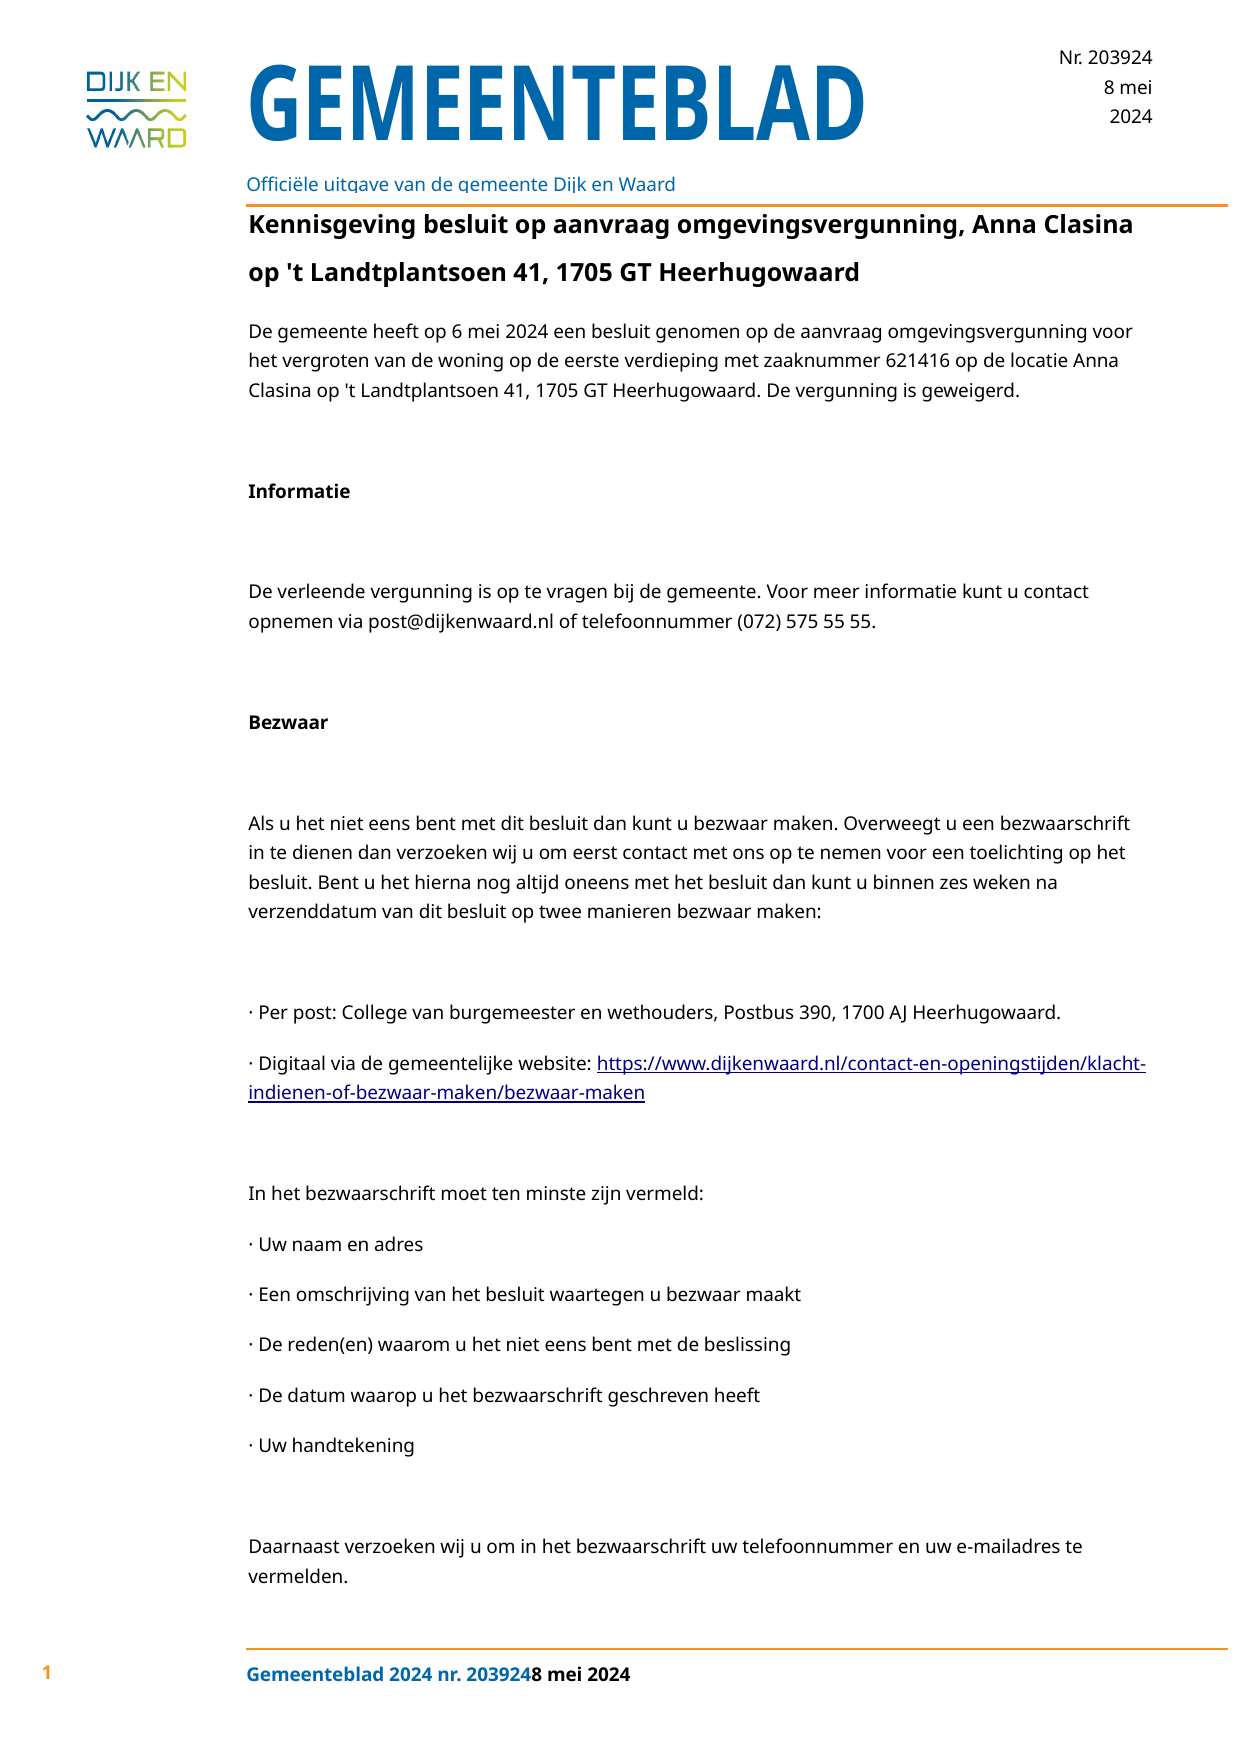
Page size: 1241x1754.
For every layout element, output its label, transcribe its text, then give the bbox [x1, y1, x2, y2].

text Informatie [248, 478, 1152, 504]
text · Digitaal via de gemeentelijke website: https://www.dijkenwaard.nl/contact-en-openingstijden/klacht-indienen-of-bezwaar-maken/bezwaar-maken [248, 1050, 1152, 1105]
text · Uw naam en adres [248, 1231, 1152, 1257]
text · Per post: College van burgemeester en wethouders, Postbus 390, 1700 AJ Heerhugowaard. [248, 999, 1152, 1025]
picture [41, 47, 231, 172]
text Kennisgeving besluit op aanvraag omgevingsvergunning, Anna Clasina op 't Landtplantsoen 41, 1705 GT Heerhugowaard [248, 207, 1152, 288]
text · De reden(en) waarom u het niet eens bent met de beslissing [248, 1332, 1152, 1357]
text De verleende vergunning is op te vragen bij de gemeente. Voor meer informatie kunt u contact opnemen via post@dijkenwaard.nl of telefoonnummer (072) 575 55 55. [248, 579, 1152, 634]
text · Uw handtekening [248, 1432, 1152, 1458]
text Als u het niet eens bent met dit besluit dan kunt u bezwaar maken. Overweegt u een bezwaarschrift in te dienen dan verzoeken wij u om eerst contact met ons op te nemen voor een toelichting op het besluit. Bent u het hierna nog altijd oneens met het besluit dan kunt u binnen zes weken na verzenddatum van dit besluit op twee manieren bezwaar maken: [248, 810, 1152, 924]
text · Een omschrijving van het besluit waartegen u bezwaar maakt [248, 1281, 1152, 1307]
text Bezwaar [248, 709, 1152, 735]
text In het bezwaarschrift moet ten minste zijn vermeld: [248, 1180, 1152, 1206]
text · De datum waarop u het bezwaarschrift geschreven heeft [248, 1382, 1152, 1408]
text Daarnaast verzoeken wij u om in het bezwaarschrift uw telefoonnummer en uw e-mailadres te vermelden. [248, 1533, 1152, 1589]
text De gemeente heeft op 6 mei 2024 een besluit genomen op de aanvraag omgevingsvergunning voor het vergroten van de woning op de eerste verdieping met zaaknummer 621416 op de locatie Anna Clasina op 't Landtplantsoen 41, 1705 GT Heerhugowaard. De vergunning is geweigerd. [248, 318, 1152, 403]
